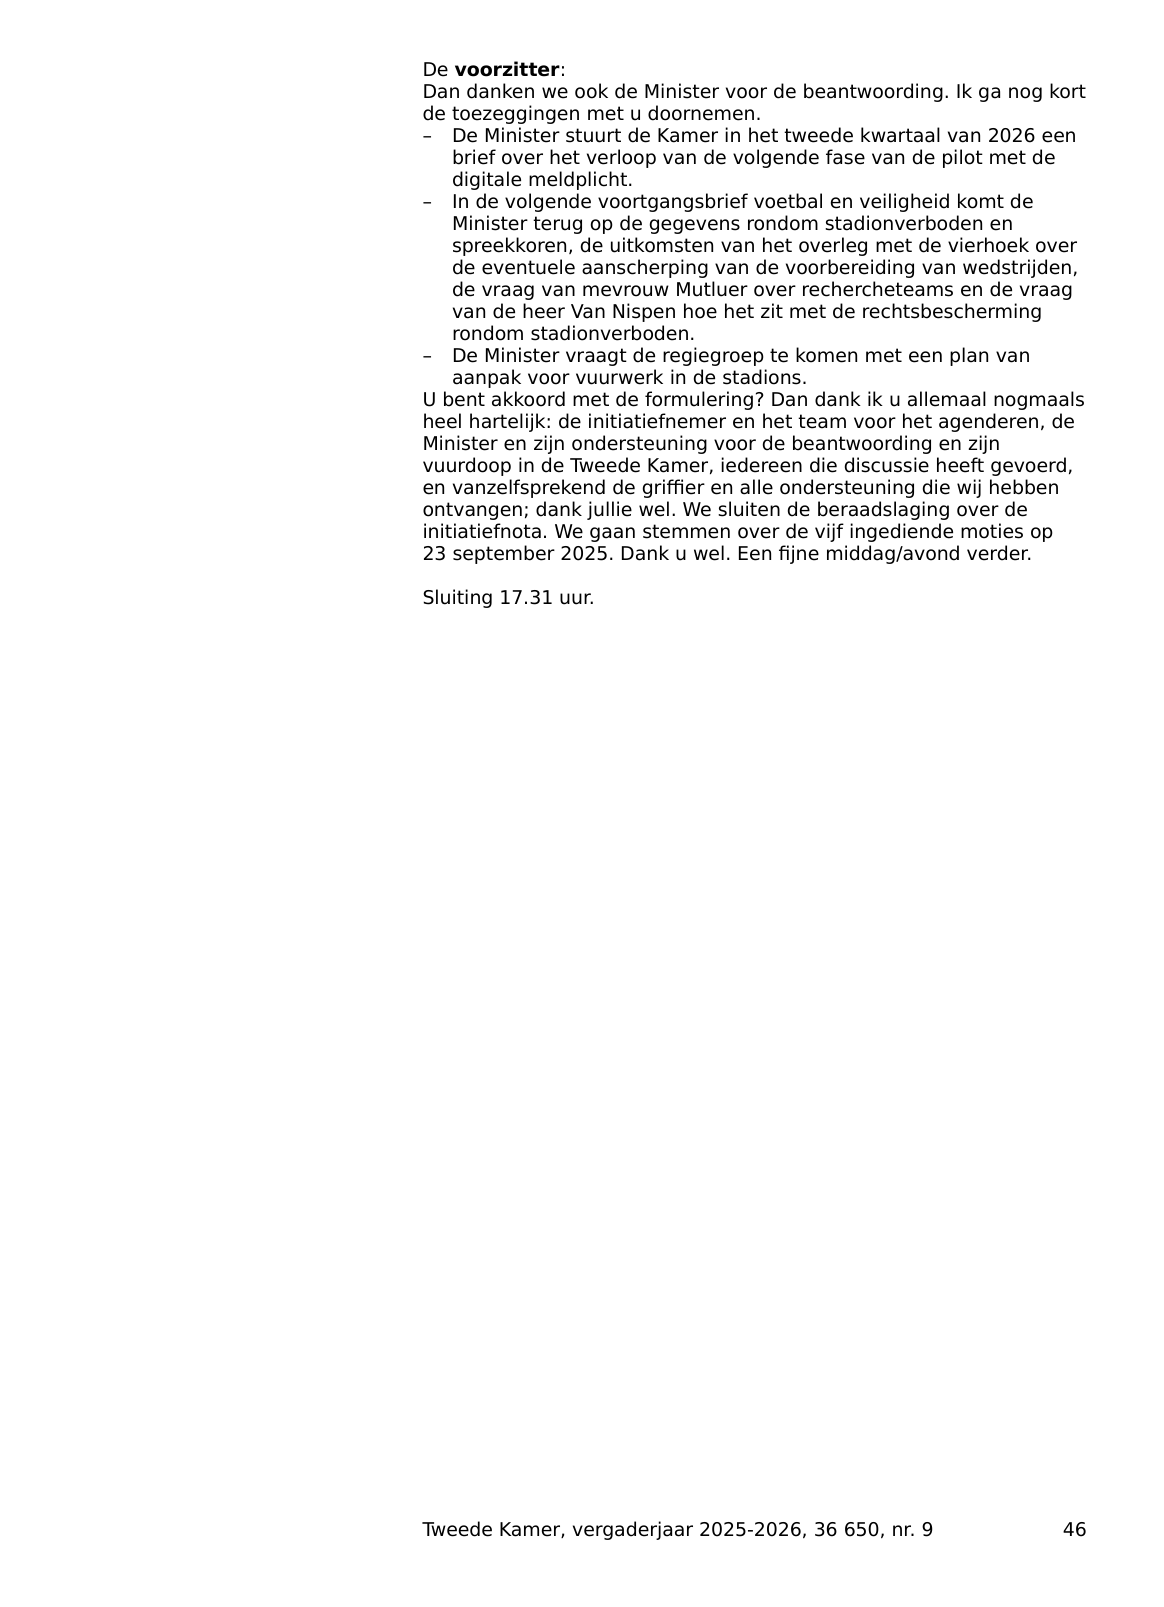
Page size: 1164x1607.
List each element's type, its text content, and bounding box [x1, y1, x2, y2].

text – In de volgende voortgangsbrief voetbal en veiligheid komt de Minister terug op de gegevens rondom stadionverboden en spreekkoren, de uitkomsten van het overleg met de vierhoek over de eventuele aanscherping van de voorbereiding van wedstrijden, de vraag van mevrouw Mutluer over rechercheteams en de vraag van de heer Van Nispen hoe het zit met de rechtsbescherming rondom stadionverboden. [422, 191, 1087, 345]
text Dan danken we ook de Minister voor de beantwoording. Ik ga nog kort de toezeggingen met u doornemen. [422, 81, 1087, 125]
text Sluiting 17.31 uur. [422, 587, 1087, 609]
text De voorzitter: [422, 59, 1087, 81]
text – De Minister vraagt de regiegroep te komen met een plan van aanpak voor vuurwerk in de stadions. [422, 345, 1087, 389]
text U bent akkoord met de formulering? Dan dank ik u allemaal nogmaals heel hartelijk: de initiatiefnemer en het team voor het agenderen, de Minister en zijn ondersteuning voor de beantwoording en zijn vuurdoop in de Tweede Kamer, iedereen die discussie heeft gevoerd, en vanzelfsprekend de griffier en alle ondersteuning die wij hebben ontvangen; dank jullie wel. We sluiten de beraadslaging over de initiatiefnota. We gaan stemmen over de vijf ingediende moties op 23 september 2025. Dank u wel. Een fijne middag/avond verder. [422, 389, 1087, 564]
text – De Minister stuurt de Kamer in het tweede kwartaal van 2026 een brief over het verloop van de volgende fase van de pilot met de digitale meldplicht. [422, 125, 1087, 191]
